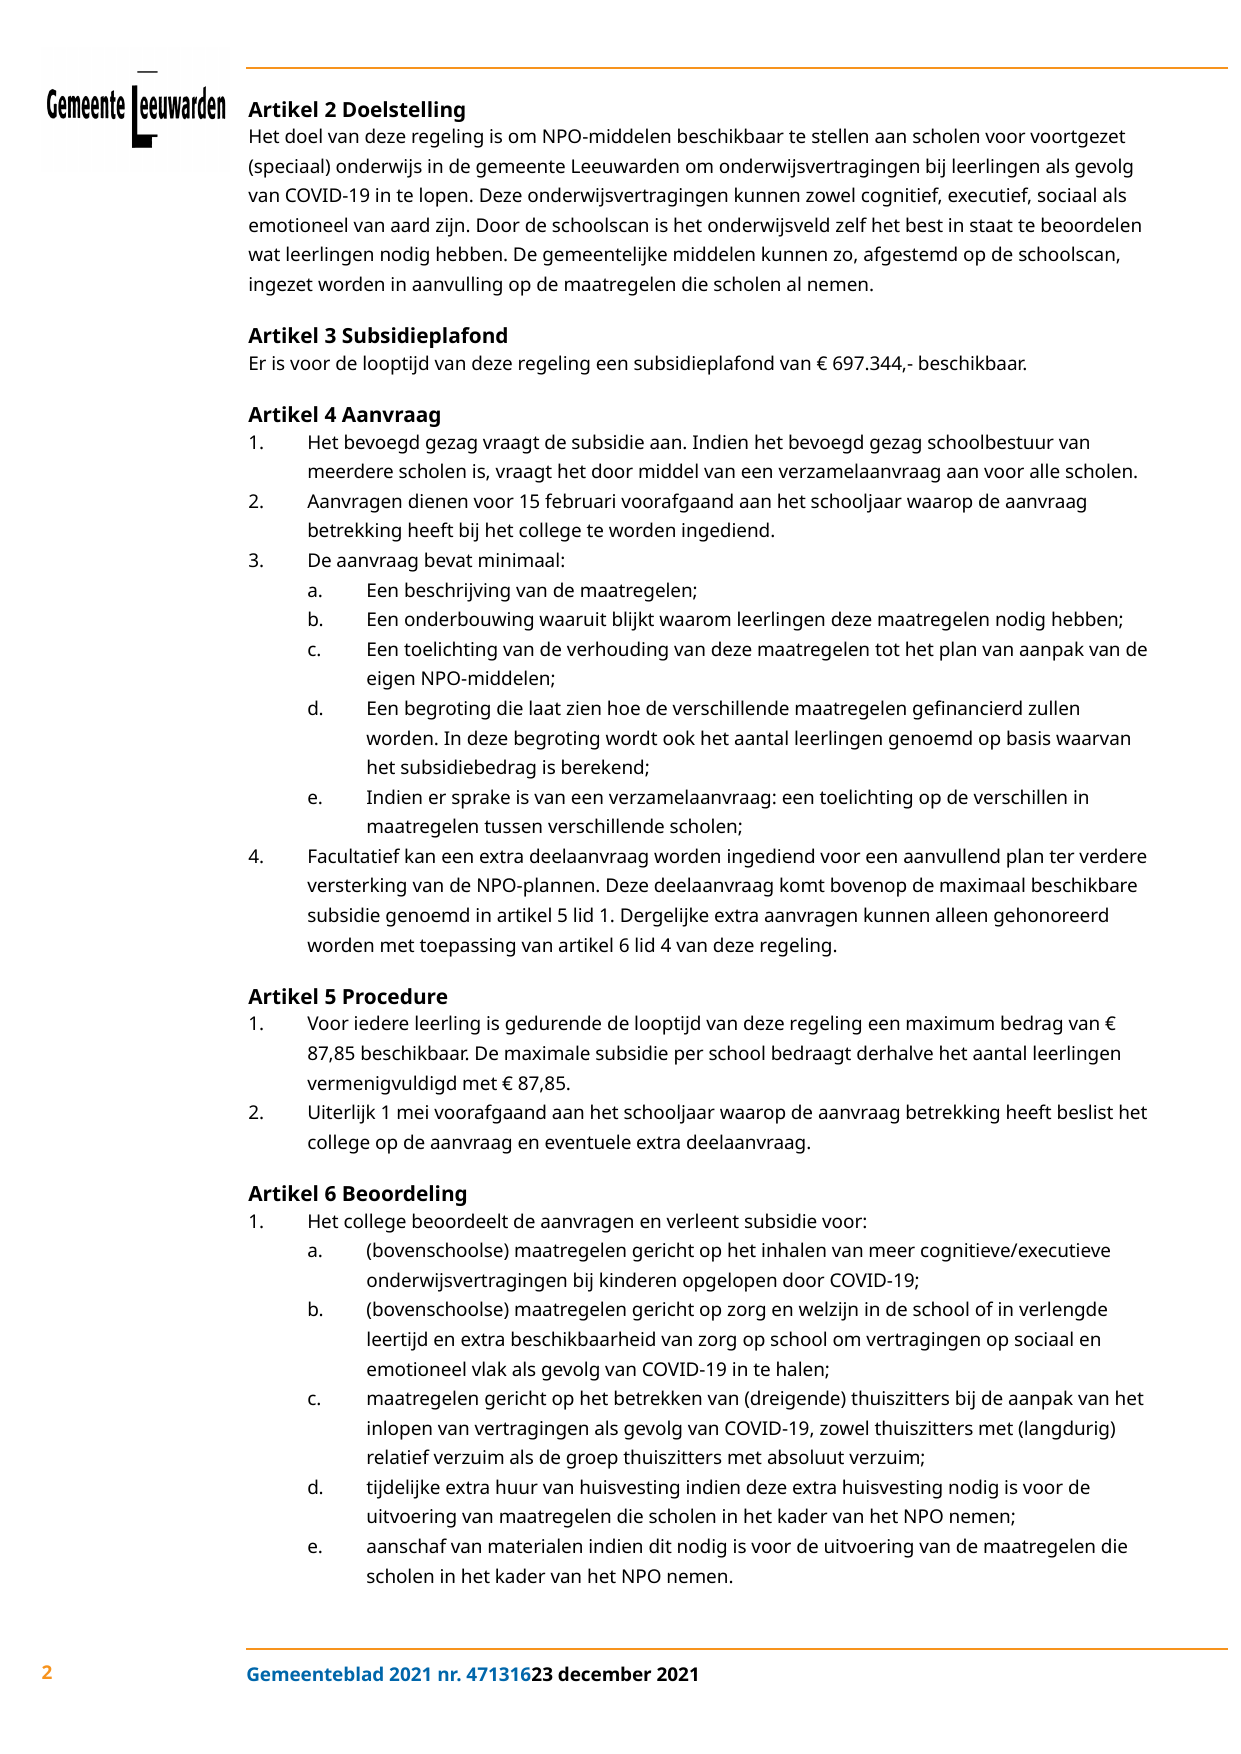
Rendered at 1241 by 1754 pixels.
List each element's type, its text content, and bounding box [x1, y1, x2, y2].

text Artikel 3 Subsidieplafond [248, 322, 1152, 350]
picture [41, 47, 231, 172]
list aanschaf van materialen indien dit nodig is voor de uitvoering van de maatregelen die scholen in het kader van het NPO nemen. [307, 1533, 1152, 1588]
list Het college beoordeelt de aanvragen en verleent subsidie voor: [248, 1208, 1152, 1233]
text Artikel 6 Beoordeling [248, 1179, 1152, 1208]
list Indien er sprake is van een verzamelaanvraag: een toelichting op de verschillen in maatregelen tussen verschillende scholen; [307, 784, 1152, 839]
list Het bevoegd gezag vraagt de subsidie aan. Indien het bevoegd gezag schoolbestuur van meerdere scholen is, vraagt het door middel van een verzamelaanvraag aan voor alle scholen. [248, 429, 1152, 484]
list Voor iedere leerling is gedurende de looptijd van deze regeling een maximum bedrag van € 87,85 beschikbaar. De maximale subsidie per school bedraagt derhalve het aantal leerlingen vermenigvuldigd met € 87,85. [248, 1011, 1152, 1096]
list (bovenschoolse) maatregelen gericht op het inhalen van meer cognitieve/executieve onderwijsvertragingen bij kinderen opgelopen door COVID-19; [307, 1237, 1152, 1293]
list Aanvragen dienen voor 15 februari voorafgaand aan het schooljaar waarop de aanvraag betrekking heeft bij het college te worden ingediend. [248, 488, 1152, 543]
text Het doel van deze regeling is om NPO-middelen beschikbaar te stellen aan scholen voor voortgezet (speciaal) onderwijs in de gemeente Leeuwarden om onderwijsvertragingen bij leerlingen als gevolg van COVID-19 in te lopen. Deze onderwijsvertragingen kunnen zowel cognitief, executief, sociaal als emotioneel van aard zijn. Door de schoolscan is het onderwijsveld zelf het best in staat te beoordelen wat leerlingen nodig hebben. De gemeentelijke middelen kunnen zo, afgestemd op de schoolscan, ingezet worden in aanvulling op de maatregelen die scholen al nemen. [248, 123, 1152, 297]
text Artikel 2 Doelstelling [248, 95, 1152, 123]
list Uiterlijk 1 mei voorafgaand aan het schooljaar waarop de aanvraag betrekking heeft beslist het college op de aanvraag en eventuele extra deelaanvraag. [248, 1099, 1152, 1155]
text Artikel 5 Procedure [248, 982, 1152, 1011]
text Er is voor de looptijd van deze regeling een subsidieplafond van € 697.344,- beschikbaar. [248, 350, 1152, 376]
list Een beschrijving van de maatregelen; [307, 577, 1152, 602]
text Artikel 4 Aanvraag [248, 400, 1152, 429]
list Een onderbouwing waaruit blijkt waarom leerlingen deze maatregelen nodig hebben; [307, 606, 1152, 632]
list Een begroting die laat zien hoe de verschillende maatregelen gefinancierd zullen worden. In deze begroting wordt ook het aantal leerlingen genoemd op basis waarvan het subsidiebedrag is berekend; [307, 695, 1152, 780]
list Een toelichting van de verhouding van deze maatregelen tot het plan van aanpak van de eigen NPO-middelen; [307, 636, 1152, 691]
list (bovenschoolse) maatregelen gericht op zorg en welzijn in de school of in verlengde leertijd en extra beschikbaarheid van zorg op school om vertragingen op sociaal en emotioneel vlak als gevolg van COVID-19 in te halen; [307, 1297, 1152, 1381]
list De aanvraag bevat minimaal: [248, 547, 1152, 573]
list maatregelen gericht op het betrekken van (dreigende) thuiszitters bij de aanpak van het inlopen van vertragingen als gevolg van COVID-19, zowel thuiszitters met (langdurig) relatief verzuim als de groep thuiszitters met absoluut verzuim; [307, 1385, 1152, 1470]
list Facultatief kan een extra deelaanvraag worden ingediend voor een aanvullend plan ter verdere versterking van de NPO-plannen. Deze deelaanvraag komt bovenop de maximaal beschikbare subsidie genoemd in artikel 5 lid 1. Dergelijke extra aanvragen kunnen alleen gehonoreerd worden met toepassing van artikel 6 lid 4 van deze regeling. [248, 843, 1152, 957]
list tijdelijke extra huur van huisvesting indien deze extra huisvesting nodig is voor de uitvoering van maatregelen die scholen in het kader van het NPO nemen; [307, 1474, 1152, 1529]
